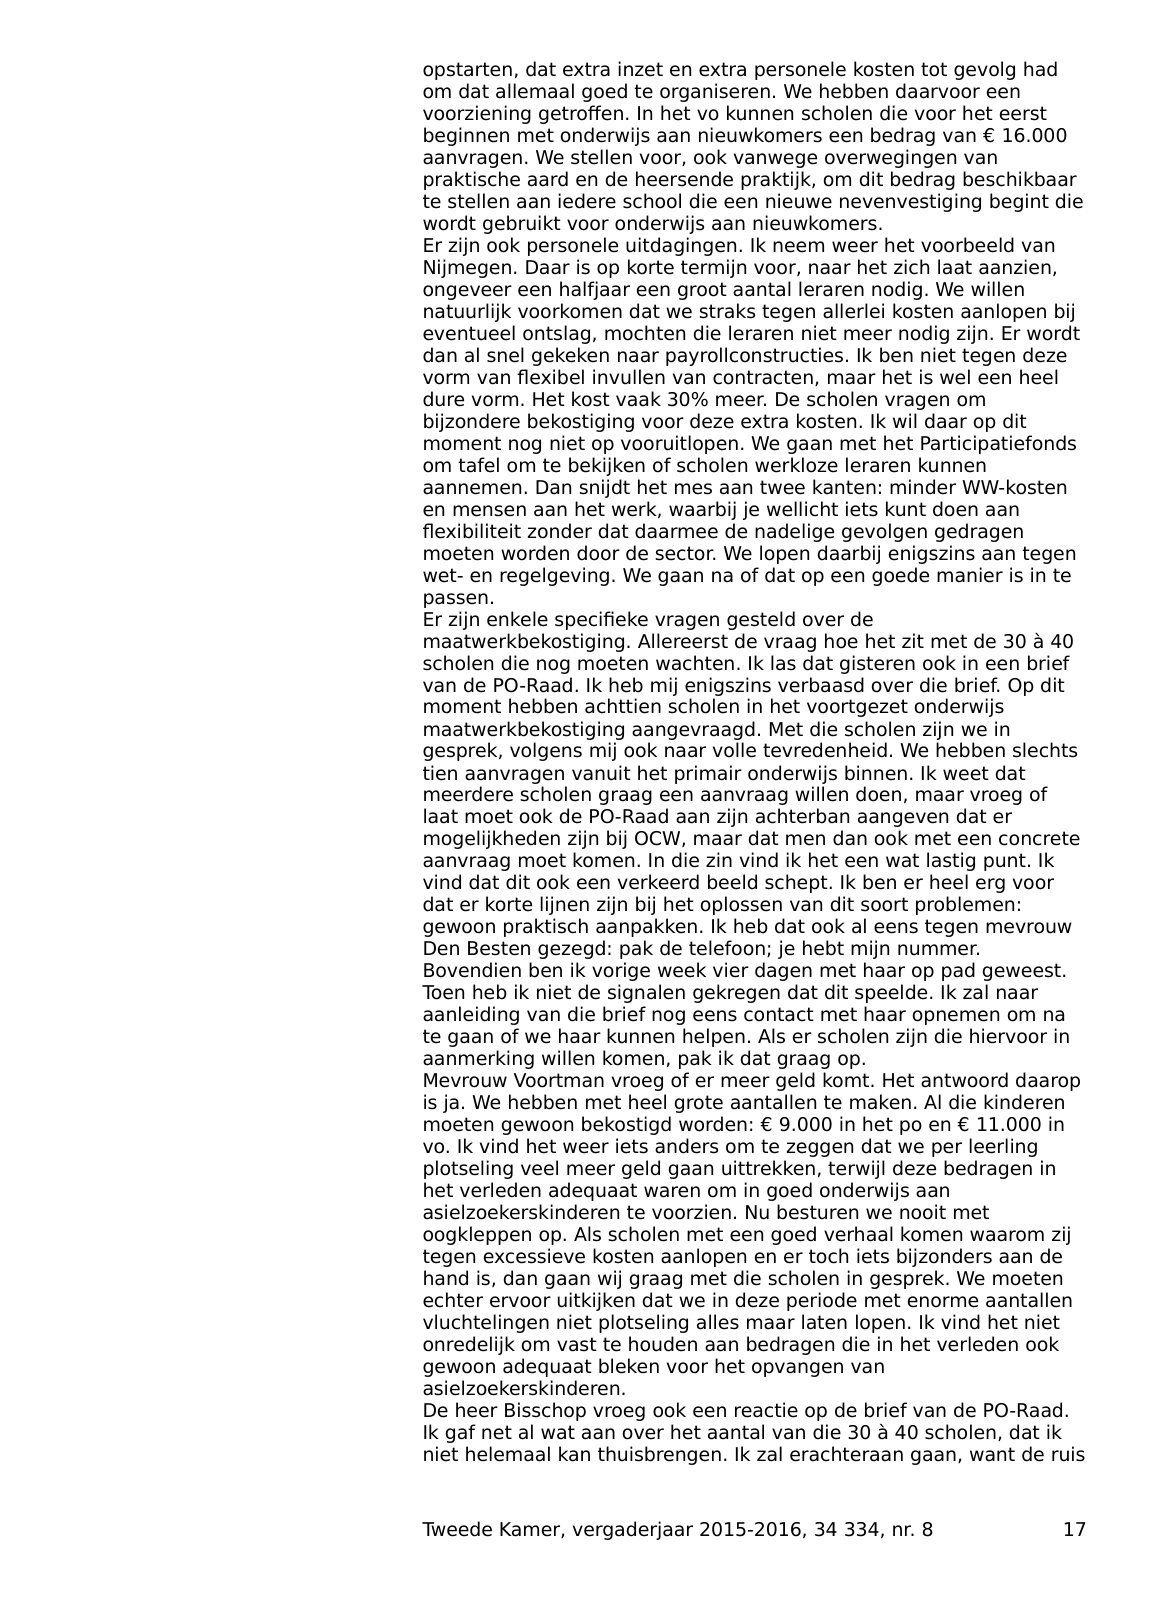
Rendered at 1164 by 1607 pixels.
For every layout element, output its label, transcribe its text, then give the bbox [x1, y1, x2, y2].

text Er zijn ook personele uitdagingen. Ik neem weer het voorbeeld van Nijmegen. Daar is op korte termijn voor, naar het zich laat aanzien, ongeveer een halfjaar een groot aantal leraren nodig. We willen natuurlijk voorkomen dat we straks tegen allerlei kosten aanlopen bij eventueel ontslag, mochten die leraren niet meer nodig zijn. Er wordt dan al snel gekeken naar payrollconstructies. Ik ben niet tegen deze vorm van flexibel invullen van contracten, maar het is wel een heel dure vorm. Het kost vaak 30% meer. De scholen vragen om bijzondere bekostiging voor deze extra kosten. Ik wil daar op dit moment nog niet op vooruitlopen. We gaan met het Participatiefonds om tafel om te bekijken of scholen werkloze leraren kunnen aannemen. Dan snijdt het mes aan twee kanten: minder WW-kosten en mensen aan het werk, waarbij je wellicht iets kunt doen aan flexibiliteit zonder dat daarmee de nadelige gevolgen gedragen moeten worden door de sector. We lopen daarbij enigszins aan tegen wet- en regelgeving. We gaan na of dat op een goede manier is in te passen. [422, 235, 1087, 608]
text Er zijn enkele specifieke vragen gesteld over de maatwerkbekostiging. Allereerst de vraag hoe het zit met de 30 à 40 scholen die nog moeten wachten. Ik las dat gisteren ook in een brief van de PO-Raad. Ik heb mij enigszins verbaasd over die brief. Op dit moment hebben achttien scholen in het voortgezet onderwijs maatwerkbekostiging aangevraagd. Met die scholen zijn we in gesprek, volgens mij ook naar volle tevredenheid. We hebben slechts tien aanvragen vanuit het primair onderwijs binnen. Ik weet dat meerdere scholen graag een aanvraag willen doen, maar vroeg of laat moet ook de PO-Raad aan zijn achterban aangeven dat er mogelijkheden zijn bij OCW, maar dat men dan ook met een concrete aanvraag moet komen. In die zin vind ik het een wat lastig punt. Ik vind dat dit ook een verkeerd beeld schept. Ik ben er heel erg voor dat er korte lijnen zijn bij het oplossen van dit soort problemen: gewoon praktisch aanpakken. Ik heb dat ook al eens tegen mevrouw Den Besten gezegd: pak de telefoon; je hebt mijn nummer. Bovendien ben ik vorige week vier dagen met haar op pad geweest. Toen heb ik niet de signalen gekregen dat dit speelde. Ik zal naar aanleiding van die brief nog eens contact met haar opnemen om na te gaan of we haar kunnen helpen. Als er scholen zijn die hiervoor in aanmerking willen komen, pak ik dat graag op. [422, 608, 1087, 1070]
text De heer Bisschop vroeg ook een reactie op de brief van de PO-Raad. Ik gaf net al wat aan over het aantal van die 30 à 40 scholen, dat ik niet helemaal kan thuisbrengen. Ik zal erachteraan gaan, want de ruis [422, 1400, 1087, 1466]
text Mevrouw Voortman vroeg of er meer geld komt. Het antwoord daarop is ja. We hebben met heel grote aantallen te maken. Al die kinderen moeten gewoon bekostigd worden: € 9.000 in het po en € 11.000 in vo. Ik vind het weer iets anders om te zeggen dat we per leerling plotseling veel meer geld gaan uittrekken, terwijl deze bedragen in het verleden adequaat waren om in goed onderwijs aan asielzoekerskinderen te voorzien. Nu besturen we nooit met oogkleppen op. Als scholen met een goed verhaal komen waarom zij tegen excessieve kosten aanlopen en er toch iets bijzonders aan de hand is, dan gaan wij graag met die scholen in gesprek. We moeten echter ervoor uitkijken dat we in deze periode met enorme aantallen vluchtelingen niet plotseling alles maar laten lopen. Ik vind het niet onredelijk om vast te houden aan bedragen die in het verleden ook gewoon adequaat bleken voor het opvangen van asielzoekerskinderen. [422, 1070, 1087, 1400]
text opstarten, dat extra inzet en extra personele kosten tot gevolg had om dat allemaal goed te organiseren. We hebben daarvoor een voorziening getroffen. In het vo kunnen scholen die voor het eerst beginnen met onderwijs aan nieuwkomers een bedrag van € 16.000 aanvragen. We stellen voor, ook vanwege overwegingen van praktische aard en de heersende praktijk, om dit bedrag beschikbaar te stellen aan iedere school die een nieuwe nevenvestiging begint die wordt gebruikt voor onderwijs aan nieuwkomers. [422, 59, 1087, 235]
